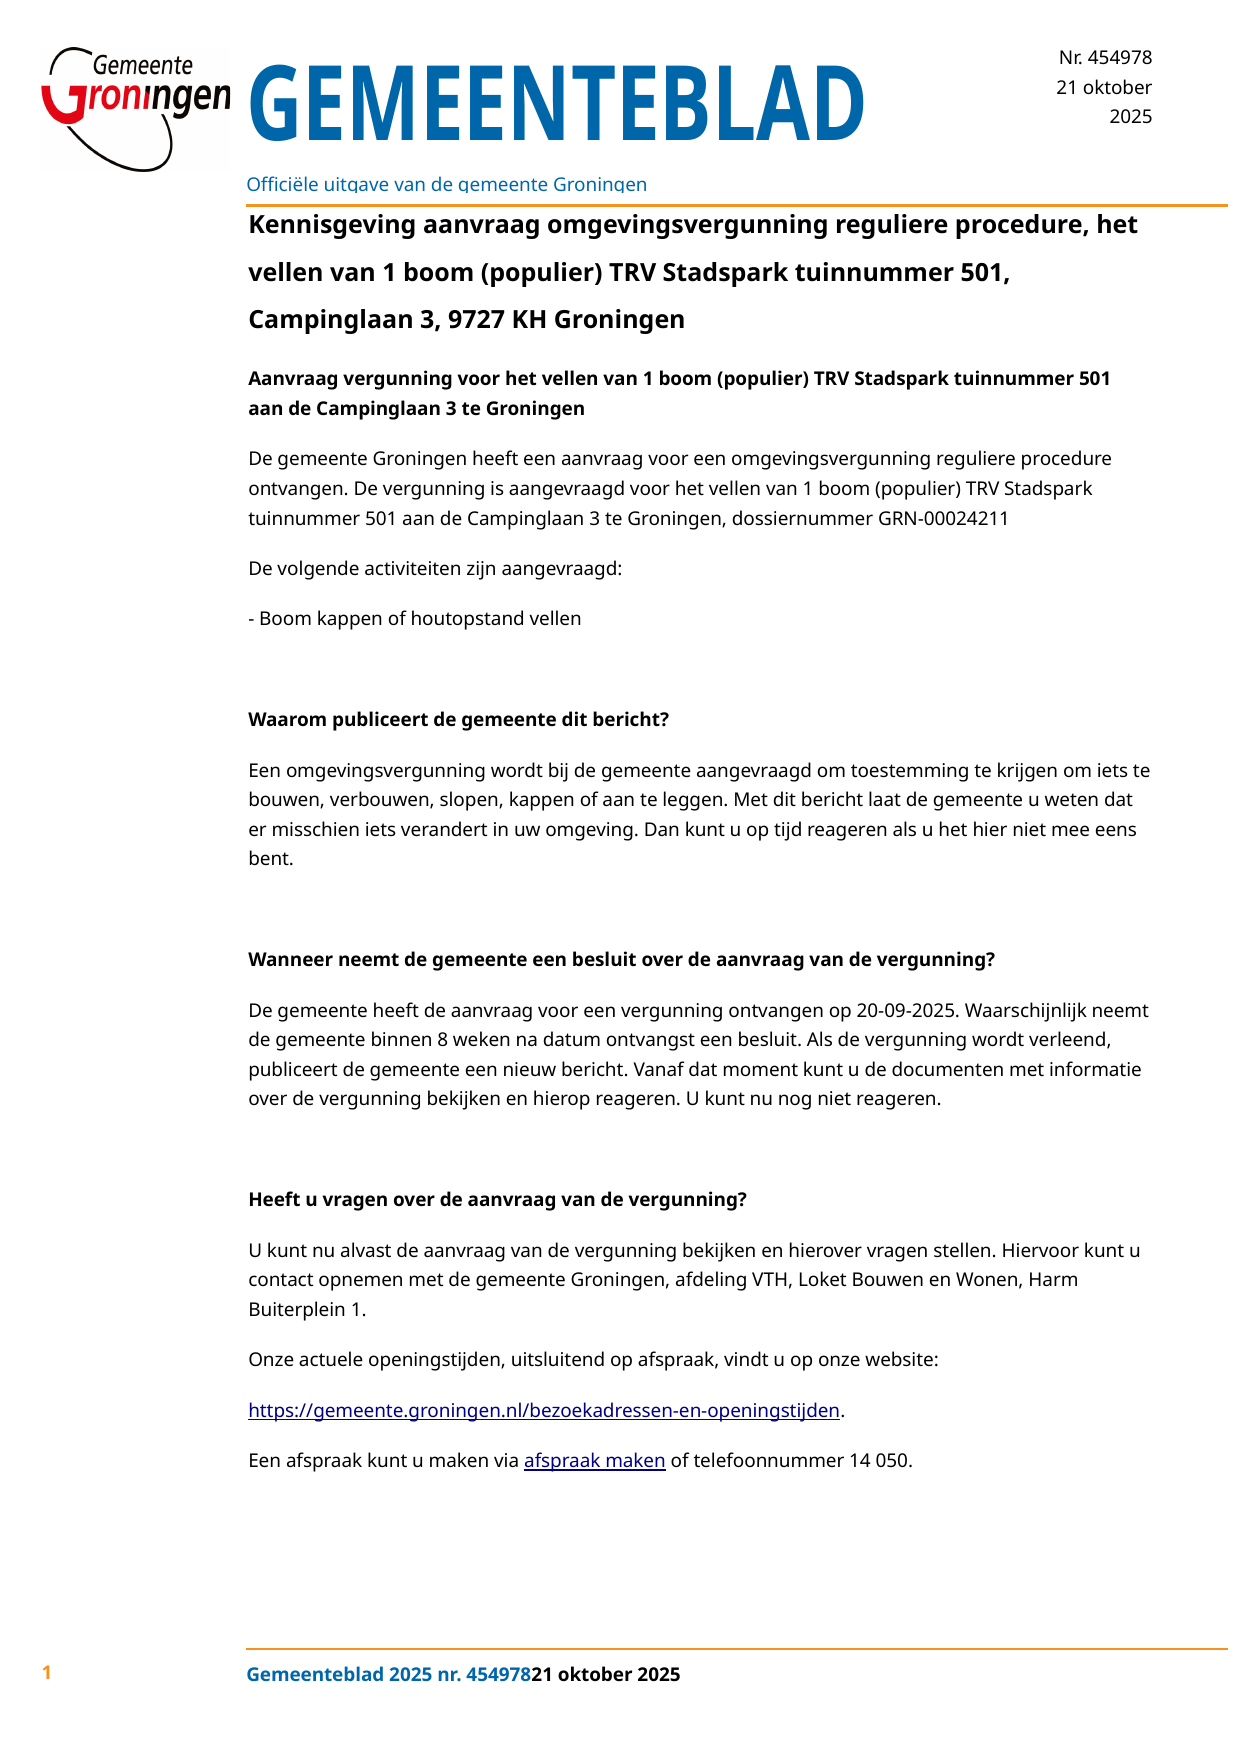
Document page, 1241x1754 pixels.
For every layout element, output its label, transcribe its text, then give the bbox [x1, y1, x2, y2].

text Kennisgeving aanvraag omgevingsvergunning reguliere procedure, het vellen van 1 boom (populier) TRV Stadspark tuinnummer 501, Campinglaan 3, 9727 KH Groningen [248, 207, 1152, 336]
text Een omgevingsvergunning wordt bij de gemeente aangevraagd om toestemming te krijgen om iets te bouwen, verbouwen, slopen, kappen of aan te leggen. Met dit bericht laat de gemeente u weten dat er misschien iets verandert in uw omgeving. Dan kunt u op tijd reageren als u het hier niet mee eens bent. [248, 757, 1152, 871]
text - Boom kappen of houtopstand vellen [248, 606, 1152, 631]
text Wanneer neemt de gemeente een besluit over de aanvraag van de vergunning? [248, 946, 1152, 972]
text Een afspraak kunt u maken via afspraak maken of telefoonnummer 14 050. [248, 1447, 1152, 1473]
text Waarom publiceert de gemeente dit bericht? [248, 706, 1152, 732]
picture [41, 47, 231, 172]
text De gemeente heeft de aanvraag voor een vergunning ontvangen op 20-09-2025. Waarschijnlijk neemt de gemeente binnen 8 weken na datum ontvangst een besluit. Als de vergunning wordt verleend, publiceert de gemeente een nieuw bericht. Vanaf dat moment kunt u de documenten met informatie over de vergunning bekijken en hierop reageren. U kunt nu nog niet reageren. [248, 997, 1152, 1111]
text Aanvraag vergunning voor het vellen van 1 boom (populier) TRV Stadspark tuinnummer 501 aan de Campinglaan 3 te Groningen [248, 366, 1152, 421]
text De volgende activiteiten zijn aangevraagd: [248, 555, 1152, 581]
text U kunt nu alvast de aanvraag van de vergunning bekijken en hierover vragen stellen. Hiervoor kunt u contact opnemen met de gemeente Groningen, afdeling VTH, Loket Bouwen en Wonen, Harm Buiterplein 1. [248, 1237, 1152, 1322]
text De gemeente Groningen heeft een aanvraag voor een omgevingsvergunning reguliere procedure ontvangen. De vergunning is aangevraagd voor het vellen van 1 boom (populier) TRV Stadspark tuinnummer 501 aan de Campinglaan 3 te Groningen, dossiernummer GRN-00024211 [248, 446, 1152, 530]
text Heeft u vragen over de aanvraag van de vergunning? [248, 1186, 1152, 1212]
text Onze actuele openingstijden, uitsluitend op afspraak, vindt u op onze website: [248, 1346, 1152, 1372]
text https://gemeente.groningen.nl/bezoekadressen-en-openingstijden. [248, 1397, 1152, 1422]
